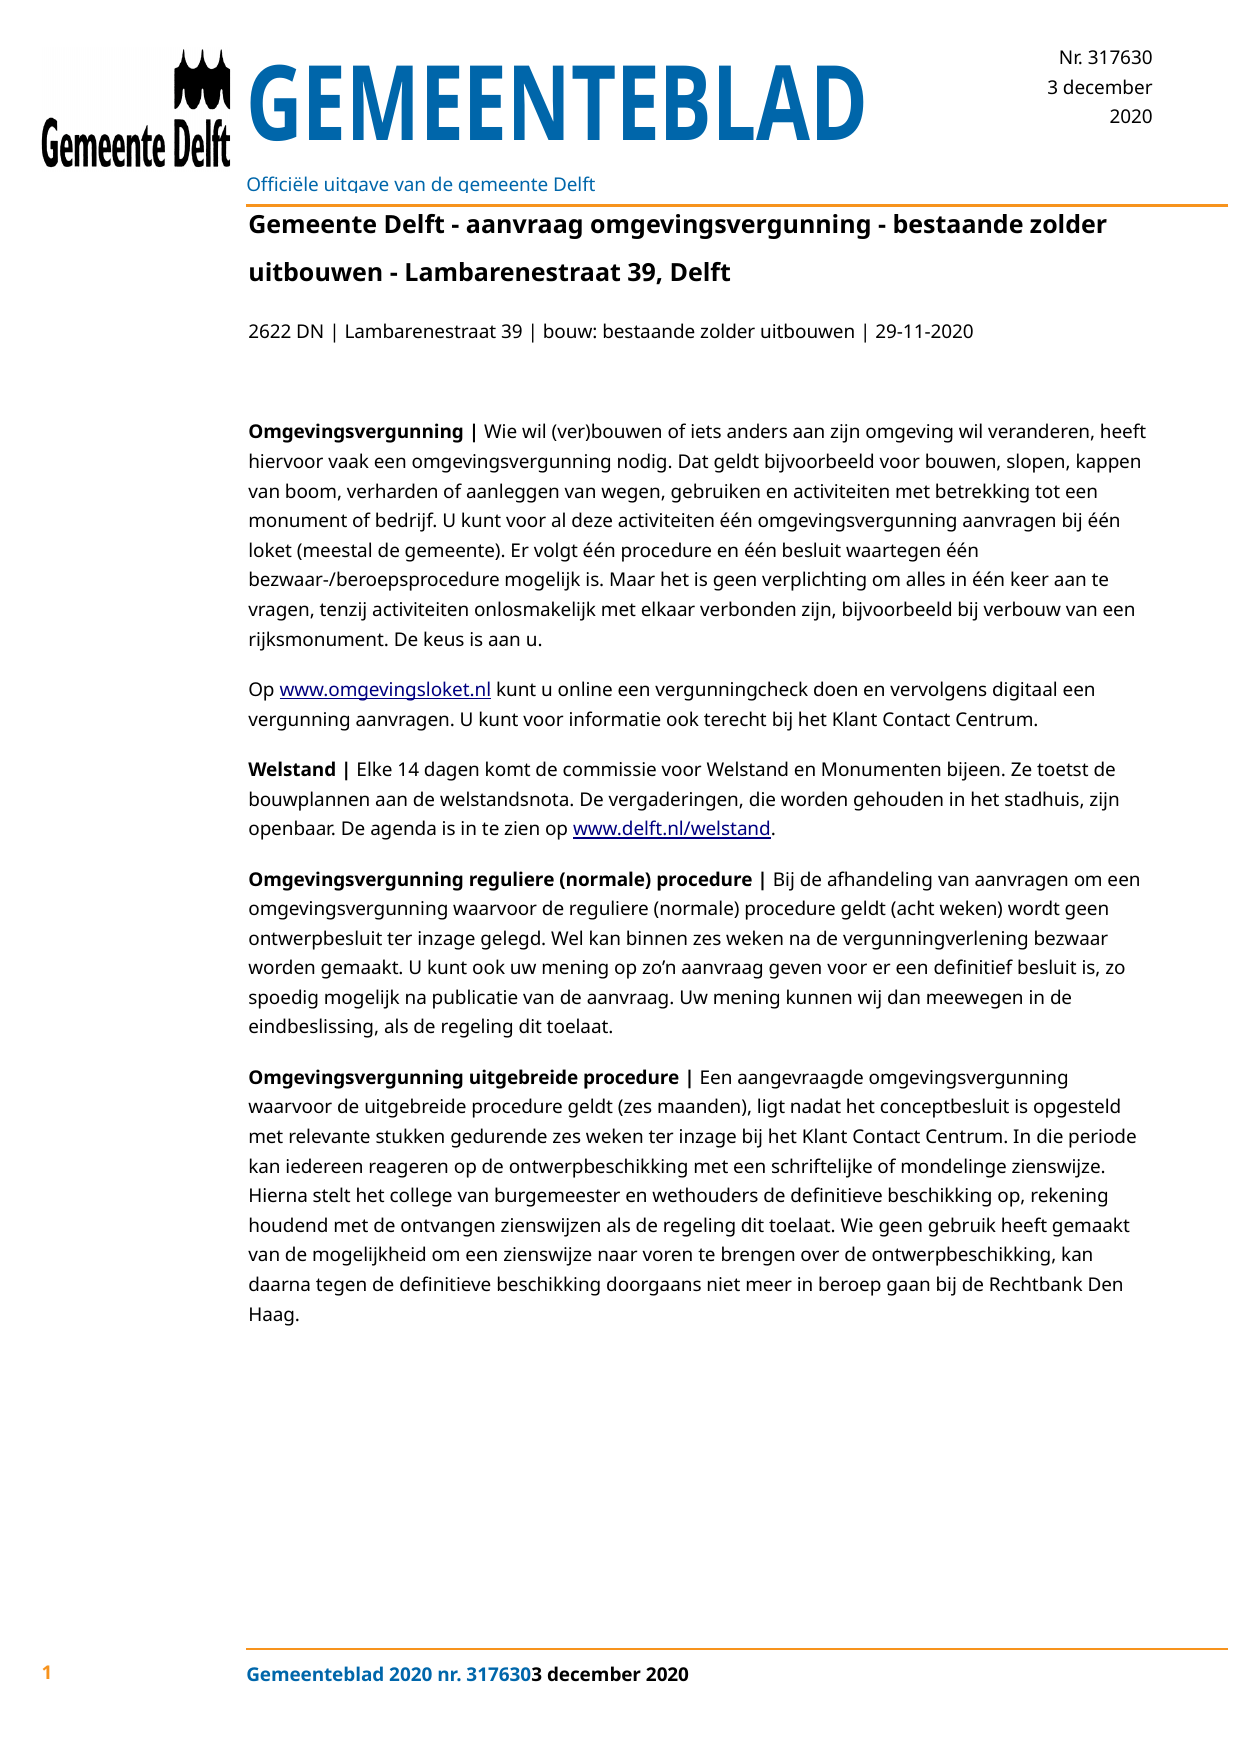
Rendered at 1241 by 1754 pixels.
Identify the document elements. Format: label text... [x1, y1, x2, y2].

text Welstand | Elke 14 dagen komt de commissie voor Welstand en Monumenten bijeen. Ze toetst de bouwplannen aan de welstandsnota. De vergaderingen, die worden gehouden in het stadhuis, zijn openbaar. De agenda is in te zien op www.delft.nl/welstand. [248, 756, 1152, 841]
text Op www.omgevingsloket.nl kunt u online een vergunningcheck doen en vervolgens digitaal een vergunning aanvragen. U kunt voor informatie ook terecht bij het Klant Contact Centrum. [248, 676, 1152, 732]
text Omgevingsvergunning reguliere (normale) procedure | Bij de afhandeling van aanvragen om een omgevingsvergunning waarvoor de reguliere (normale) procedure geldt (acht weken) wordt geen ontwerpbesluit ter inzage gelegd. Wel kan binnen zes weken na de vergunningverlening bezwaar worden gemaakt. U kunt ook uw mening op zo’n aanvraag geven voor er een definitief besluit is, zo spoedig mogelijk na publicatie van de aanvraag. Uw mening kunnen wij dan meewegen in de eindbeslissing, als de regeling dit toelaat. [248, 866, 1152, 1039]
picture [41, 47, 231, 172]
text 2622 DN | Lambarenestraat 39 | bouw: bestaande zolder uitbouwen | 29-11-2020 [248, 318, 1152, 344]
text Gemeente Delft - aanvraag omgevingsvergunning - bestaande zolder uitbouwen - Lambarenestraat 39, Delft [248, 207, 1152, 288]
text Omgevingsvergunning uitgebreide procedure | Een aangevraagde omgevingsvergunning waarvoor de uitgebreide procedure geldt (zes maanden), ligt nadat het conceptbesluit is opgesteld met relevante stukken gedurende zes weken ter inzage bij het Klant Contact Centrum. In die periode kan iedereen reageren op de ontwerpbeschikking met een schriftelijke of mondelinge zienswijze. Hierna stelt het college van burgemeester en wethouders de definitieve beschikking op, rekening houdend met de ontvangen zienswijzen als de regeling dit toelaat. Wie geen gebruik heeft gemaakt van de mogelijkheid om een zienswijze naar voren te brengen over de ontwerpbeschikking, kan daarna tegen de definitieve beschikking doorgaans niet meer in beroep gaan bij de Rechtbank Den Haag. [248, 1064, 1152, 1327]
text Omgevingsvergunning | Wie wil (ver)bouwen of iets anders aan zijn omgeving wil veranderen, heeft hiervoor vaak een omgevingsvergunning nodig. Dat geldt bijvoorbeeld voor bouwen, slopen, kappen van boom, verharden of aanleggen van wegen, gebruiken en activiteiten met betrekking tot een monument of bedrijf. U kunt voor al deze activiteiten één omgevingsvergunning aanvragen bij één loket (meestal de gemeente). Er volgt één procedure en één besluit waartegen één bezwaar-/beroepsprocedure mogelijk is. Maar het is geen verplichting om alles in één keer aan te vragen, tenzij activiteiten onlosmakelijk met elkaar verbonden zijn, bijvoorbeeld bij verbouw van een rijksmonument. De keus is aan u. [248, 419, 1152, 652]
